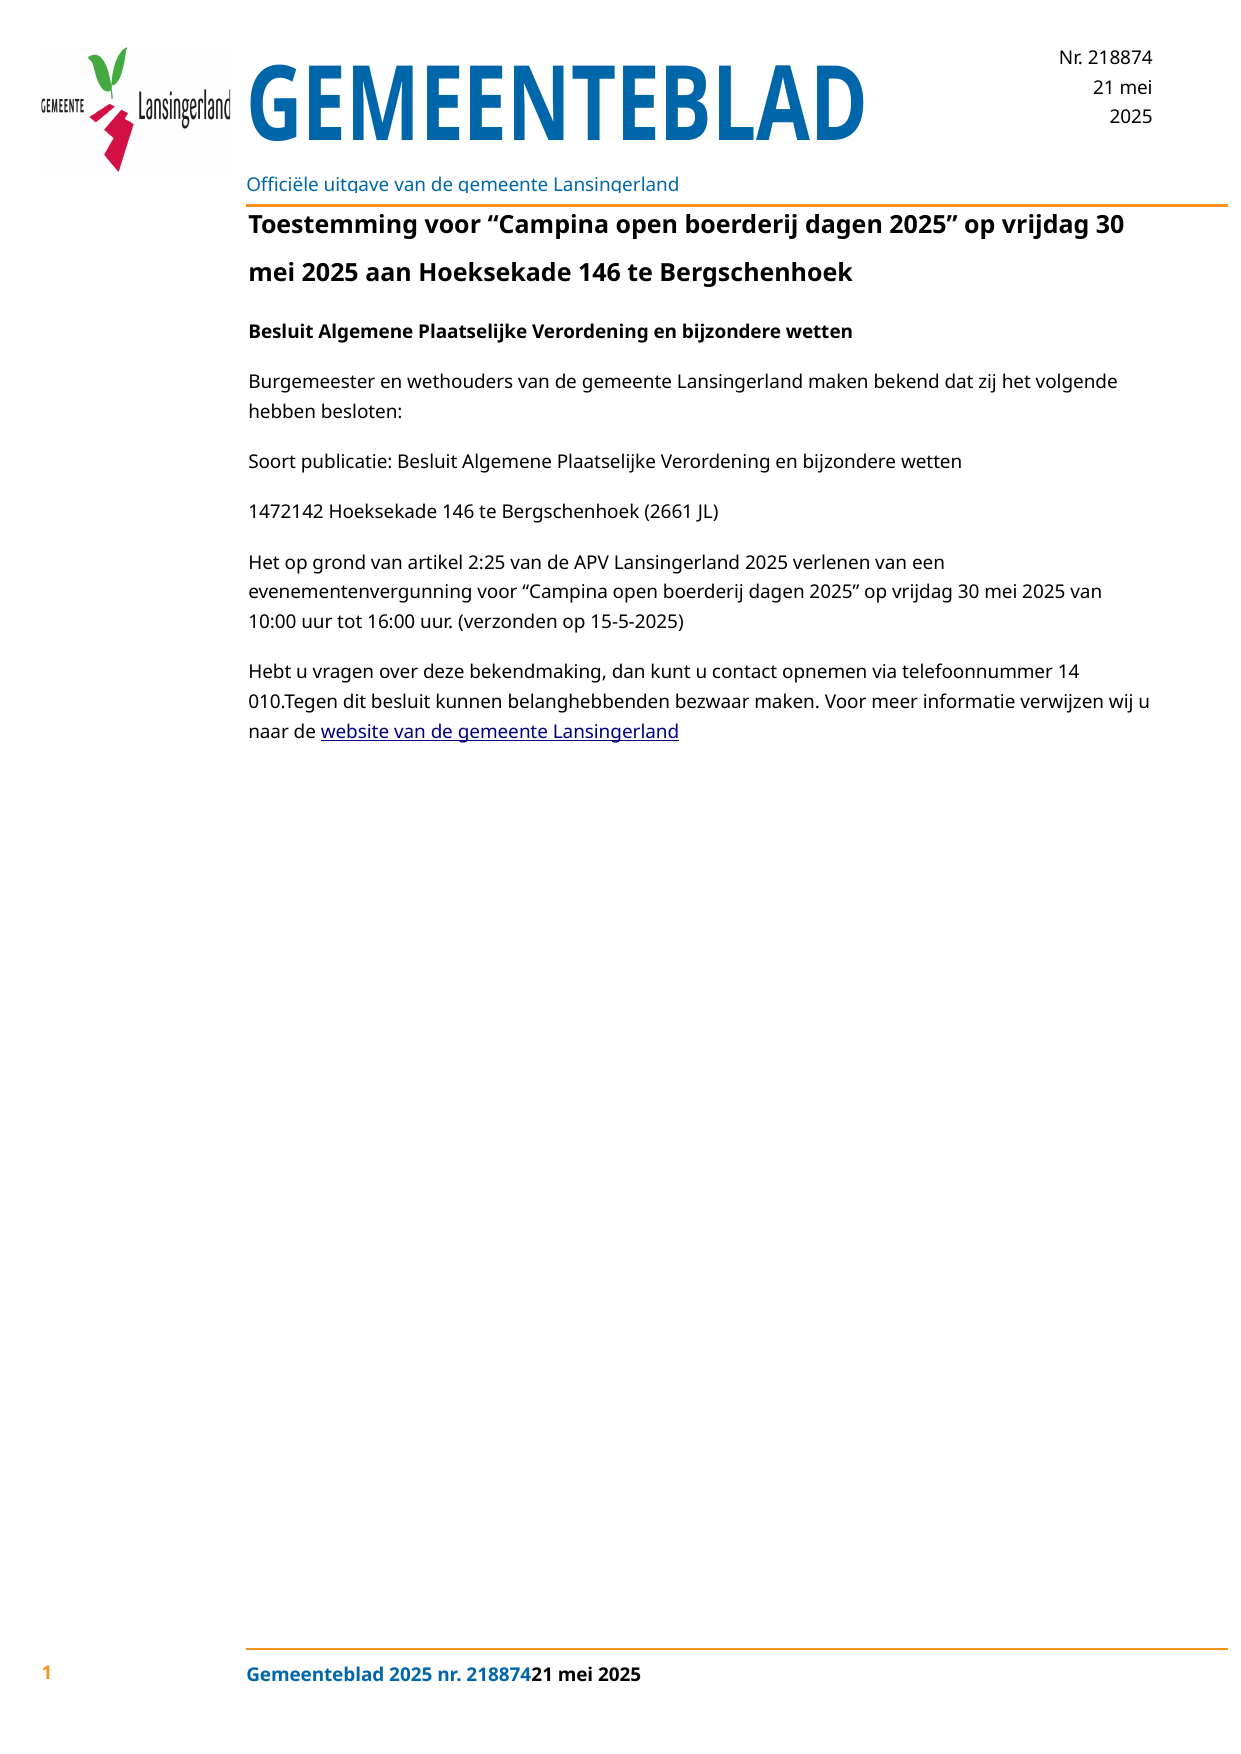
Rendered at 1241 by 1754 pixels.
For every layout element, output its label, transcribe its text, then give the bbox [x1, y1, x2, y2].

text Hebt u vragen over deze bekendmaking, dan kunt u contact opnemen via telefoonnummer 14 010.Tegen dit besluit kunnen belanghebbenden bezwaar maken. Voor meer informatie verwijzen wij u naar de website van de gemeente Lansingerland [248, 659, 1152, 744]
text Soort publicatie: Besluit Algemene Plaatselijke Verordening en bijzondere wetten [248, 448, 1152, 474]
text Burgemeester en wethouders van de gemeente Lansingerland maken bekend dat zij het volgende hebben besloten: [248, 368, 1152, 424]
text Het op grond van artikel 2:25 van de APV Lansingerland 2025 verlenen van een evenementenvergunning voor “Campina open boerderij dagen 2025” op vrijdag 30 mei 2025 van 10:00 uur tot 16:00 uur. (verzonden op 15-5-2025) [248, 549, 1152, 634]
picture [41, 47, 231, 172]
text Besluit Algemene Plaatselijke Verordening en bijzondere wetten [248, 318, 1152, 344]
text 1472142 Hoeksekade 146 te Bergschenhoek (2661 JL) [248, 499, 1152, 524]
text Toestemming voor “Campina open boerderij dagen 2025” op vrijdag 30 mei 2025 aan Hoeksekade 146 te Bergschenhoek [248, 207, 1152, 288]
